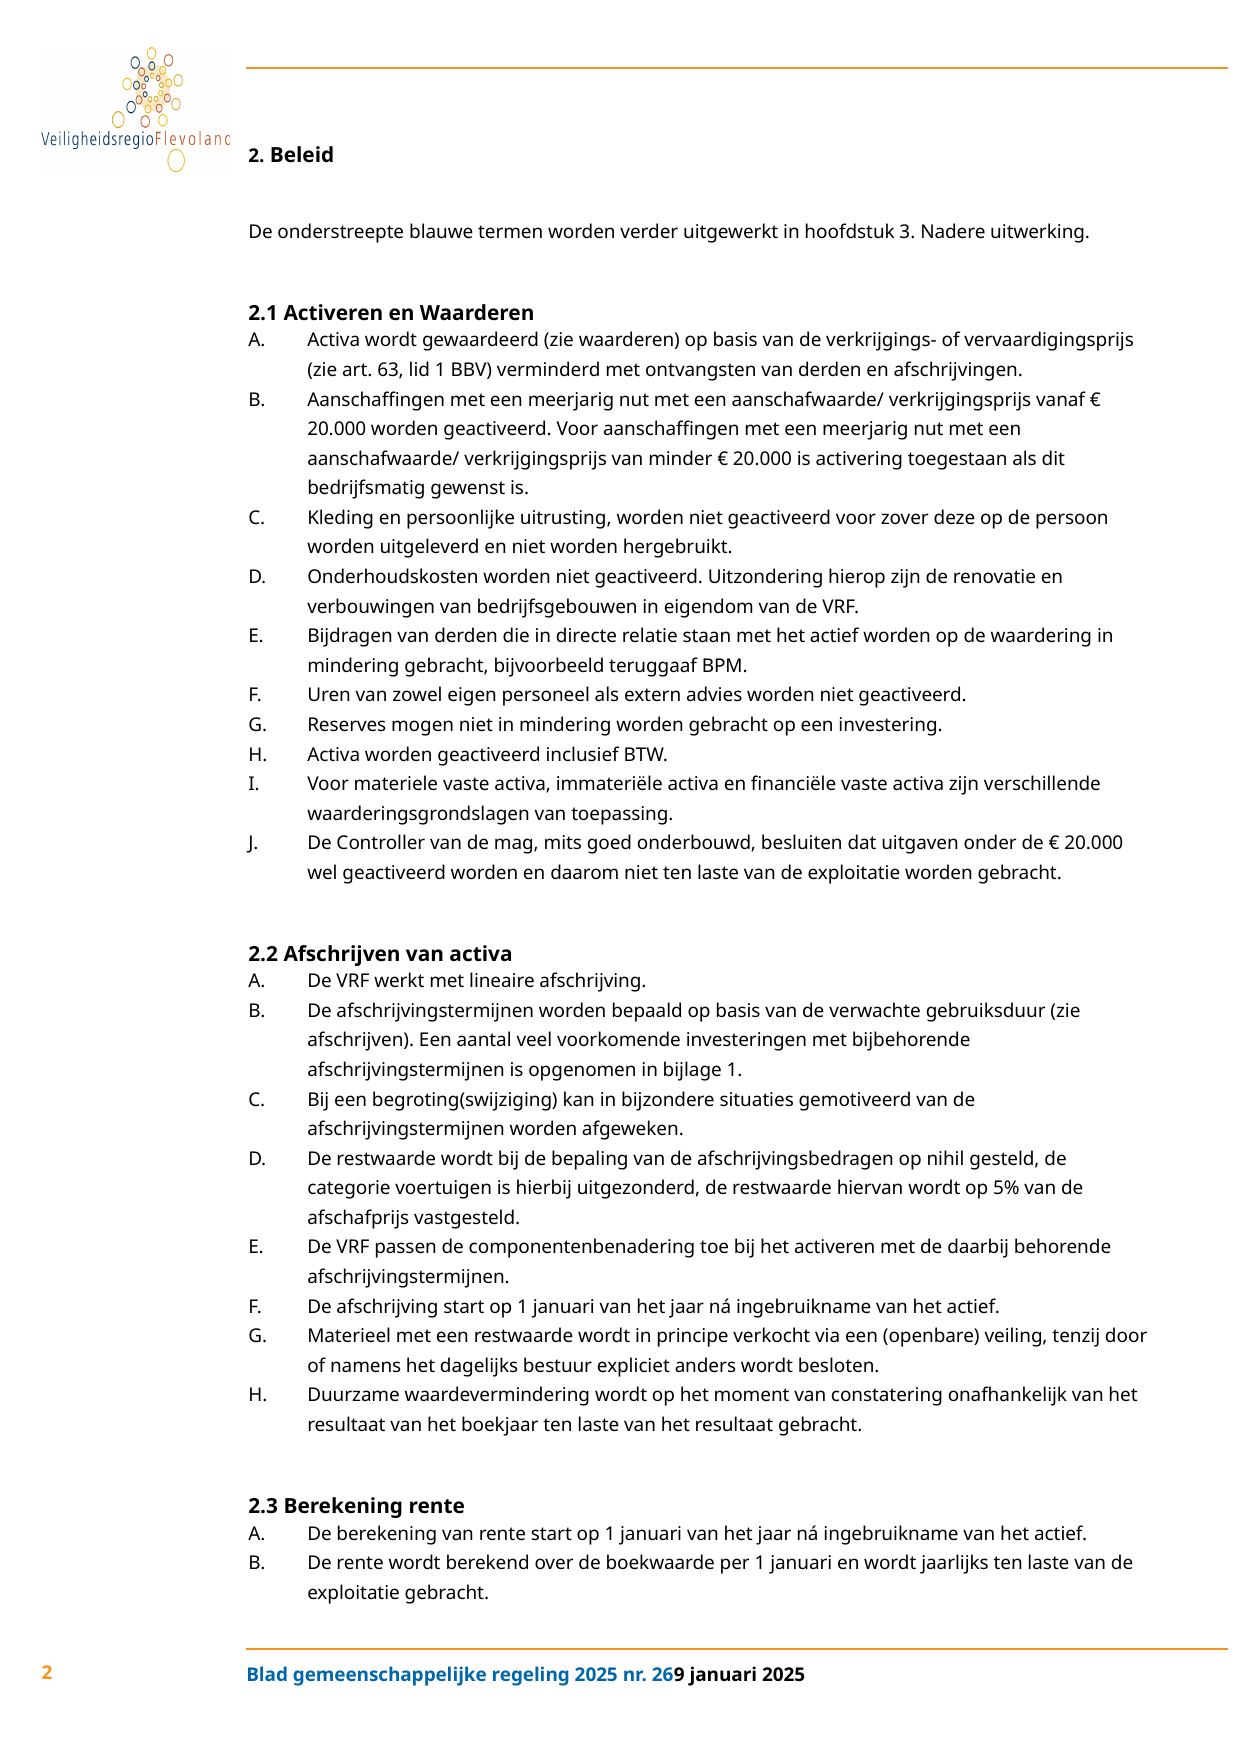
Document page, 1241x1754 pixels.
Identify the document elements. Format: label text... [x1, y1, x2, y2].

list Duurzame waardevermindering wordt op het moment van constatering onafhankelijk van het resultaat van het boekjaar ten laste van het resultaat gebracht. [248, 1382, 1152, 1437]
list De afschrijving start op 1 januari van het jaar ná ingebruikname van het actief. [248, 1293, 1152, 1319]
list Uren van zowel eigen personeel als extern advies worden niet geactiveerd. [248, 682, 1152, 707]
list Activa worden geactiveerd inclusief BTW. [248, 741, 1152, 766]
list Bijdragen van derden die in directe relatie staan met het actief worden op de waardering in mindering gebracht, bijvoorbeeld teruggaaf BPM. [248, 622, 1152, 678]
text De onderstreepte blauwe termen worden verder uitgewerkt in hoofdstuk 3. Nadere uitwerking. [248, 218, 1152, 244]
list Kleding en persoonlijke uitrusting, worden niet geactiveerd voor zover deze op de persoon worden uitgeleverd en niet worden hergebruikt. [248, 504, 1152, 559]
text 2.1 Activeren en Waarderen [248, 298, 1152, 327]
list De VRF werkt met lineaire afschrijving. [248, 967, 1152, 993]
text 2. Beleid [248, 140, 1152, 169]
list Reserves mogen niet in mindering worden gebracht op een investering. [248, 711, 1152, 737]
list Materieel met een restwaarde wordt in principe verkocht via een (openbare) veiling, tenzij door of namens het dagelijks bestuur expliciet anders wordt besloten. [248, 1322, 1152, 1378]
list Bij een begroting(swijziging) kan in bijzondere situaties gemotiveerd van de afschrijvingstermijnen worden afgeweken. [248, 1086, 1152, 1141]
list Aanschaffingen met een meerjarig nut met een aanschafwaarde/ verkrijgingsprijs vanaf € 20.000 worden geactiveerd. Voor aanschaffingen met een meerjarig nut met een aanschafwaarde/ verkrijgingsprijs van minder € 20.000 is activering toegestaan als dit bedrijfsmatig gewenst is. [248, 386, 1152, 500]
list De rente wordt berekend over de boekwaarde per 1 januari en wordt jaarlijks ten laste van de exploitatie gebracht. [248, 1549, 1152, 1604]
list De restwaarde wordt bij de bepaling van de afschrijvingsbedragen op nihil gesteld, de categorie voertuigen is hierbij uitgezonderd, de restwaarde hiervan wordt op 5% van de afschafprijs vastgesteld. [248, 1145, 1152, 1230]
list De berekening van rente start op 1 januari van het jaar ná ingebruikname van het actief. [248, 1520, 1152, 1545]
list Activa wordt gewaardeerd (zie waarderen) op basis van de verkrijgings- of vervaardigingsprijs (zie art. 63, lid 1 BBV) verminderd met ontvangsten van derden en afschrijvingen. [248, 327, 1152, 382]
list De VRF passen de componentenbenadering toe bij het activeren met de daarbij behorende afschrijvingstermijnen. [248, 1234, 1152, 1289]
picture [41, 47, 231, 172]
text 2.2 Afschrijven van activa [248, 939, 1152, 967]
list Onderhoudskosten worden niet geactiveerd. Uitzondering hierop zijn de renovatie en verbouwingen van bedrijfsgebouwen in eigendom van de VRF. [248, 563, 1152, 618]
list De afschrijvingstermijnen worden bepaald op basis van de verwachte gebruiksduur (zie afschrijven). Een aantal veel voorkomende investeringen met bijbehorende afschrijvingstermijnen is opgenomen in bijlage 1. [248, 997, 1152, 1082]
list Voor materiele vaste activa, immateriële activa en financiële vaste activa zijn verschillende waarderingsgrondslagen van toepassing. [248, 770, 1152, 826]
list De Controller van de mag, mits goed onderbouwd, besluiten dat uitgaven onder de € 20.000 wel geactiveerd worden en daarom niet ten laste van de exploitatie worden gebracht. [248, 829, 1152, 885]
text 2.3 Berekening rente [248, 1491, 1152, 1520]
